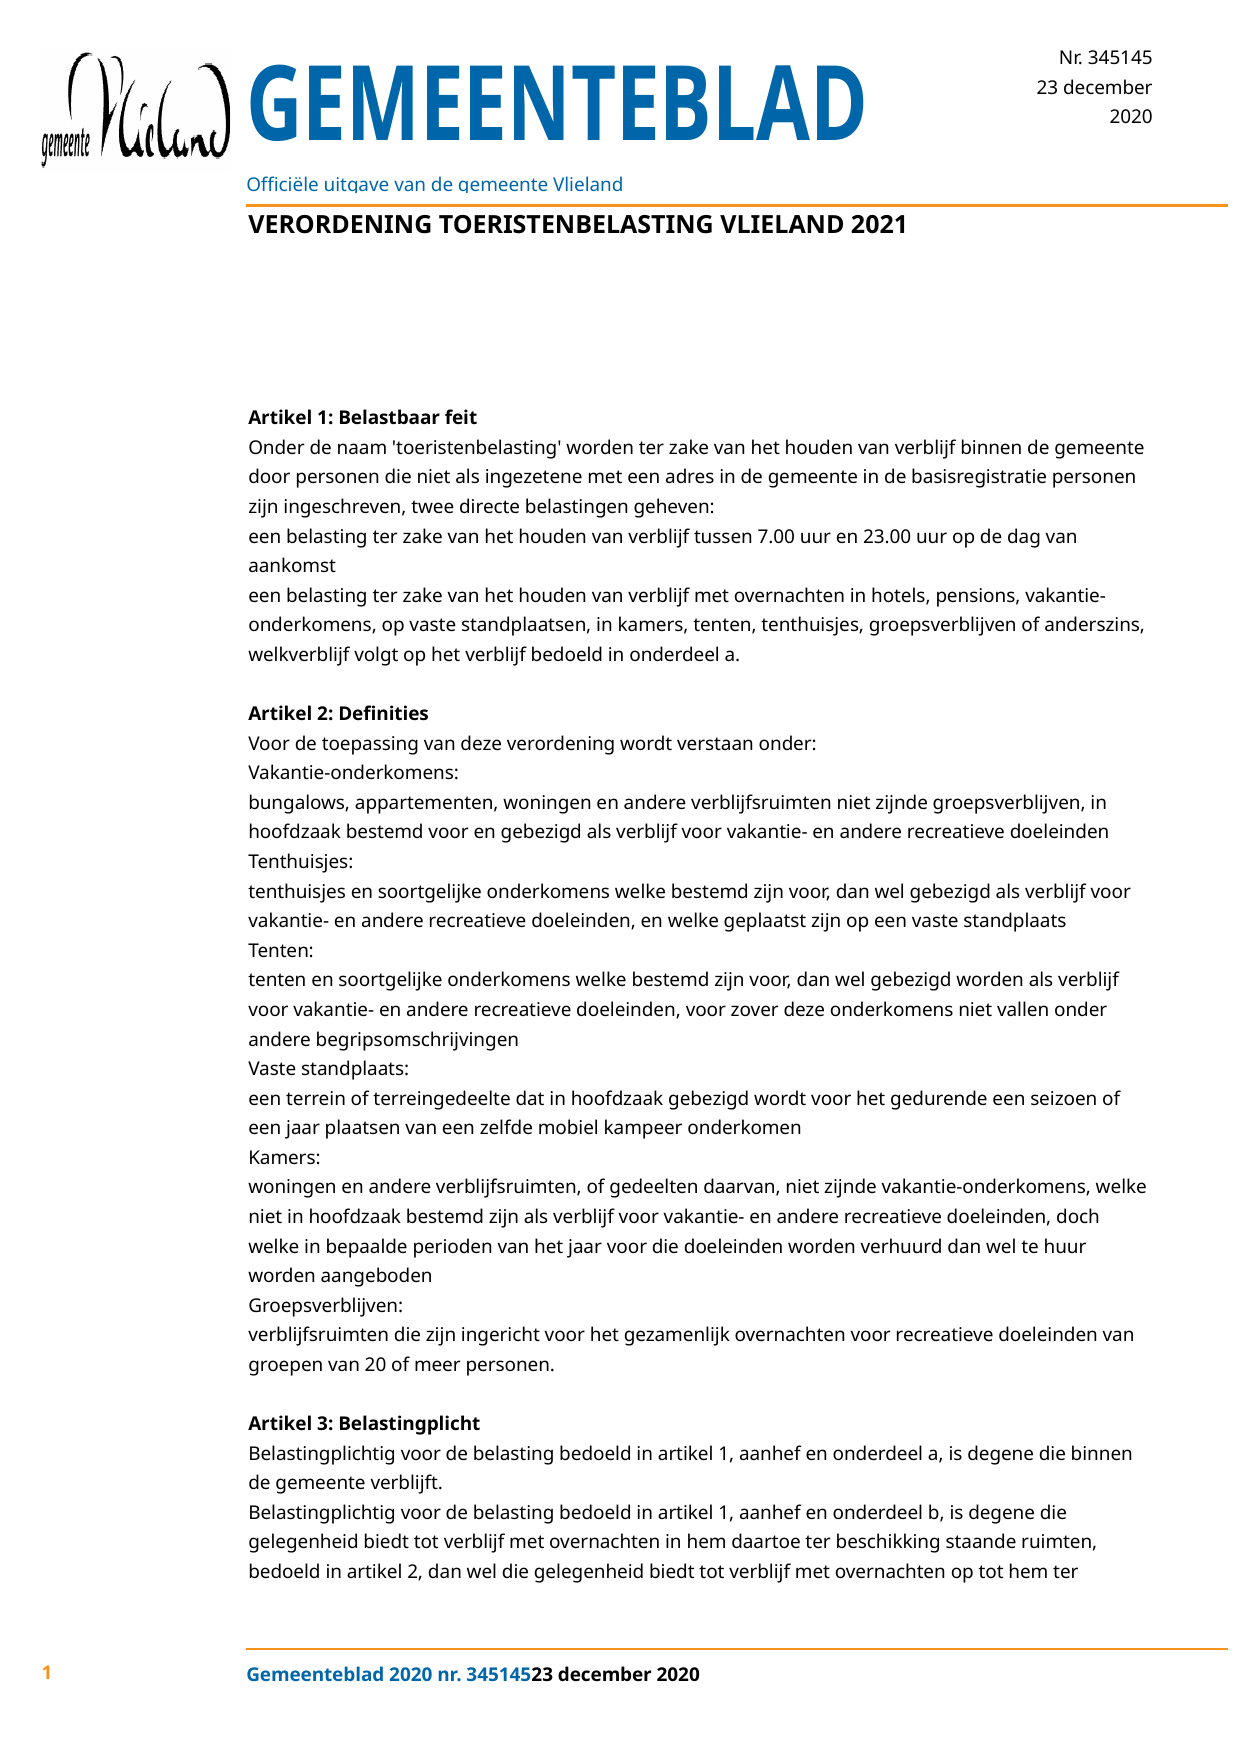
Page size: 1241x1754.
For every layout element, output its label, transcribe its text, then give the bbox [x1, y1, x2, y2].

picture [41, 47, 231, 172]
text Belastingplichtig voor de belasting bedoeld in artikel 1, aanhef en onderdeel b, is degene die gelegenheid biedt tot verblijf met overnachten in hem daartoe ter beschikking staande ruimten, bedoeld in artikel 2, dan wel die gelegenheid biedt tot verblijf met overnachten op tot hem ter [248, 1499, 1152, 1584]
text Kamers: [248, 1144, 1152, 1170]
text Artikel 3: Belastingplicht [248, 1410, 1152, 1436]
text woningen en andere verblijfsruimten, of gedeelten daarvan, niet zijnde vakantie-onderkomens, welke niet in hoofdzaak bestemd zijn als verblijf voor vakantie- en andere recreatieve doeleinden, doch welke in bepaalde perioden van het jaar voor die doeleinden worden verhuurd dan wel te huur worden aangeboden [248, 1174, 1152, 1288]
text Groepsverblijven: [248, 1292, 1152, 1318]
text tenten en soortgelijke onderkomens welke bestemd zijn voor, dan wel gebezigd worden als verblijf voor vakantie- en andere recreatieve doeleinden, voor zover deze onderkomens niet vallen onder andere begripsomschrijvingen [248, 967, 1152, 1051]
text een belasting ter zake van het houden van verblijf met overnachten in hotels, pensions, vakantie-onderkomens, op vaste standplaatsen, in kamers, tenten, tenthuisjes, groepsverblijven of anderszins, welkverblijf volgt op het verblijf bedoeld in onderdeel a. [248, 582, 1152, 667]
text tenthuisjes en soortgelijke onderkomens welke bestemd zijn voor, dan wel gebezigd als verblijf voor vakantie- en andere recreatieve doeleinden, en welke geplaatst zijn op een vaste standplaats [248, 878, 1152, 933]
text Artikel 2: Definities [248, 700, 1152, 726]
text Vakantie-onderkomens: [248, 759, 1152, 785]
text Onder de naam 'toeristenbelasting' worden ter zake van het houden van verblijf binnen de gemeente door personen die niet als ingezetene met een adres in de gemeente in de basisregistratie personen zijn ingeschreven, twee directe belastingen geheven: [248, 434, 1152, 519]
text een terrein of terreingedeelte dat in hoofdzaak gebezigd wordt voor het gedurende een seizoen of een jaar plaatsen van een zelfde mobiel kampeer onderkomen [248, 1085, 1152, 1140]
text VERORDENING TOERISTENBELASTING VLIELAND 2021 [248, 207, 1152, 241]
text Vaste standplaats: [248, 1055, 1152, 1081]
text bungalows, appartementen, woningen en andere verblijfsruimten niet zijnde groepsverblijven, in hoofdzaak bestemd voor en gebezigd als verblijf voor vakantie- en andere recreatieve doeleinden [248, 789, 1152, 844]
text Artikel 1: Belastbaar feit [248, 404, 1152, 430]
text een belasting ter zake van het houden van verblijf tussen 7.00 uur en 23.00 uur op de dag van aankomst [248, 523, 1152, 578]
text Tenten: [248, 937, 1152, 963]
text Belastingplichtig voor de belasting bedoeld in artikel 1, aanhef en onderdeel a, is degene die binnen de gemeente verblijft. [248, 1440, 1152, 1495]
text Voor de toepassing van deze verordening wordt verstaan onder: [248, 730, 1152, 756]
text verblijfsruimten die zijn ingericht voor het gezamenlijk overnachten voor recreatieve doeleinden van groepen van 20 of meer personen. [248, 1322, 1152, 1377]
text Tenthuisjes: [248, 848, 1152, 874]
